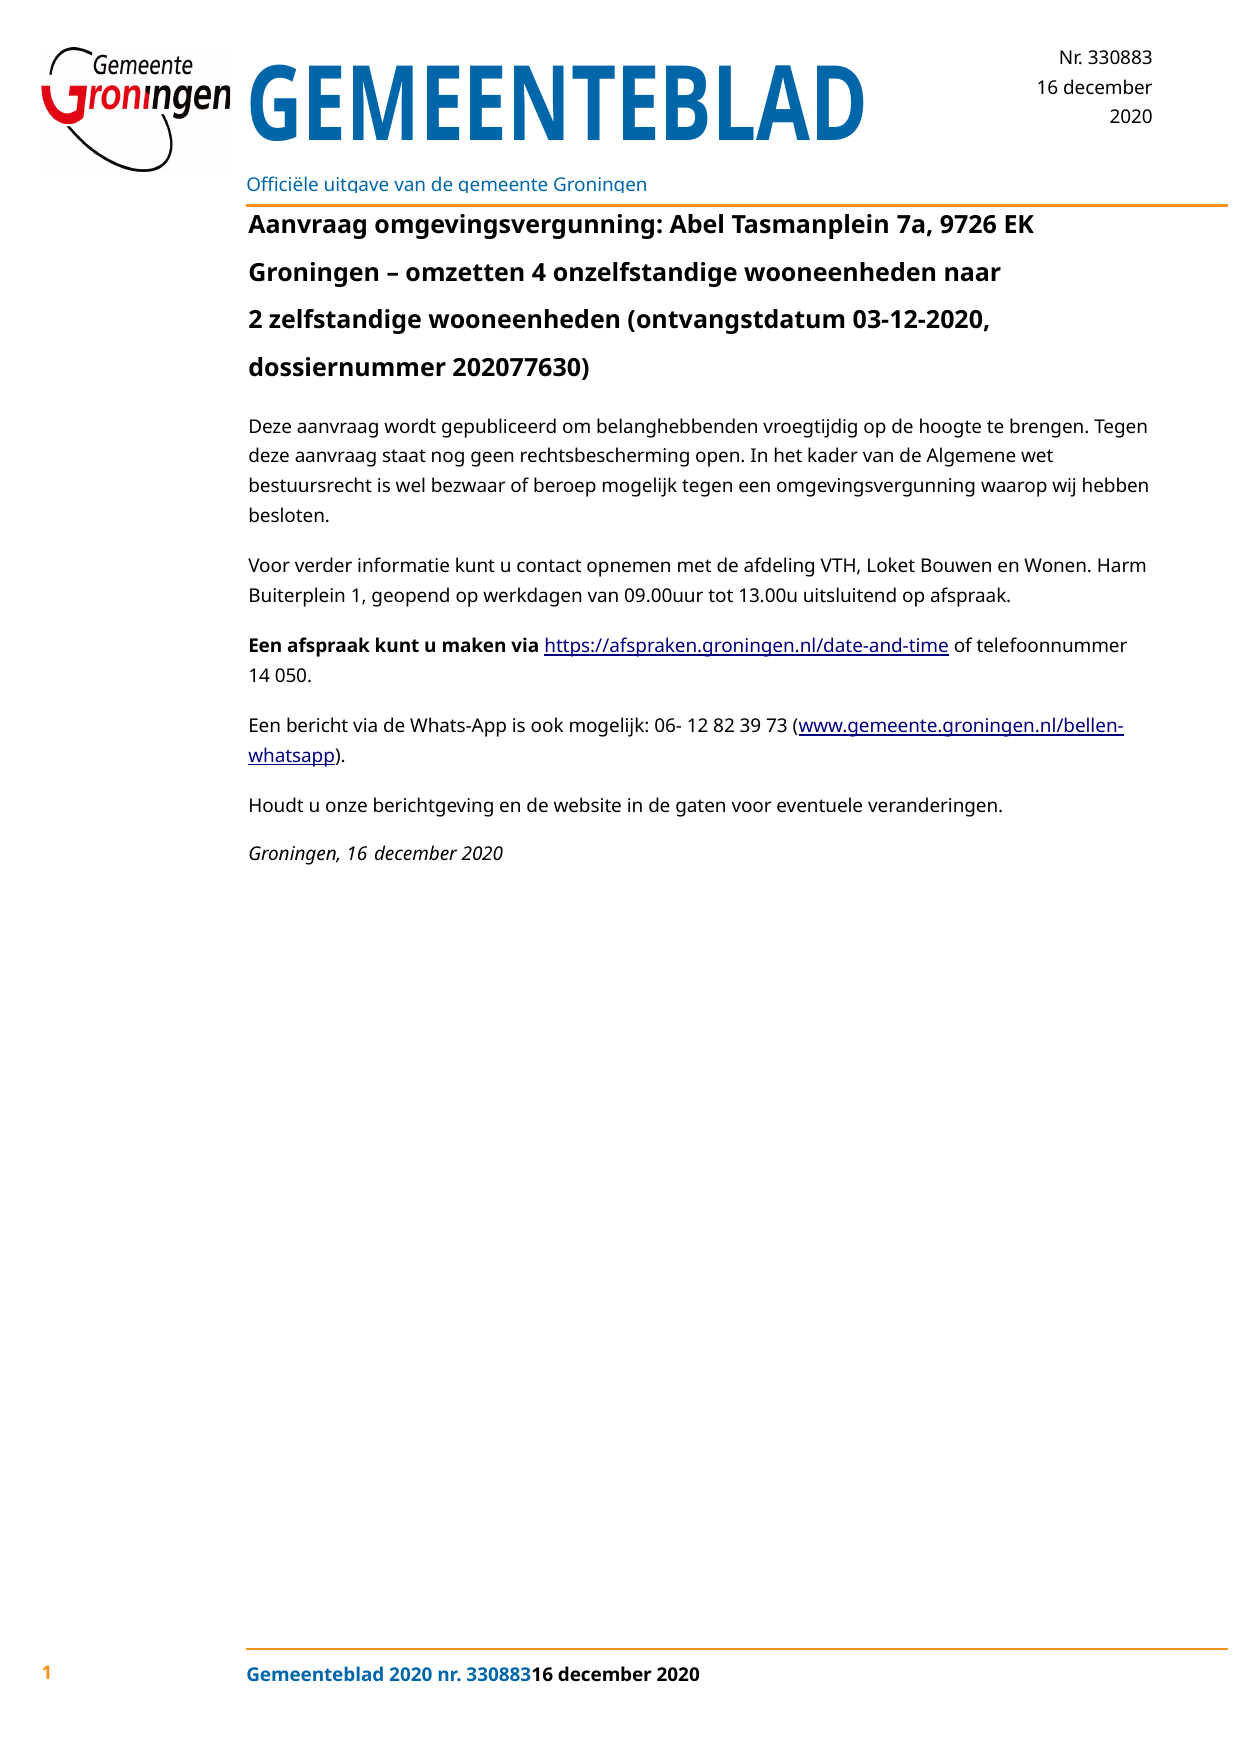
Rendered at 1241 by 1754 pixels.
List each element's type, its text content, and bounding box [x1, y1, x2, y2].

text Aanvraag omgevingsvergunning: Abel Tasmanplein 7a, 9726 EK Groningen – omzetten 4 onzelfstandige wooneenheden naar 2 zelfstandige wooneenheden (ontvangstdatum 03-12-2020, dossiernummer 202077630) [248, 207, 1152, 384]
text Een afspraak kunt u maken via https://afspraken.groningen.nl/date-and-time of telefoonnummer 14 050. [248, 632, 1152, 688]
text Houdt u onze berichtgeving en de website in de gaten voor eventuele veranderingen. [248, 792, 1152, 818]
text Voor verder informatie kunt u contact opnemen met de afdeling VTH, Loket Bouwen en Wonen. Harm Buiterplein 1, geopend op werkdagen van 09.00uur tot 13.00u uitsluitend op afspraak. [248, 552, 1152, 608]
text Een bericht via de Whats-App is ook mogelijk: 06- 12 82 39 73 (www.gemeente.groningen.nl/bellen-whatsapp). [248, 712, 1152, 768]
text Groningen, 16 december 2020 [248, 840, 1152, 866]
text Deze aanvraag wordt gepubliceerd om belanghebbenden vroegtijdig op de hoogte te brengen. Tegen deze aanvraag staat nog geen rechtsbescherming open. In het kader van de Algemene wet bestuursrecht is wel bezwaar of beroep mogelijk tegen een omgevingsvergunning waarop wij hebben besloten. [248, 413, 1152, 528]
picture [41, 47, 231, 172]
